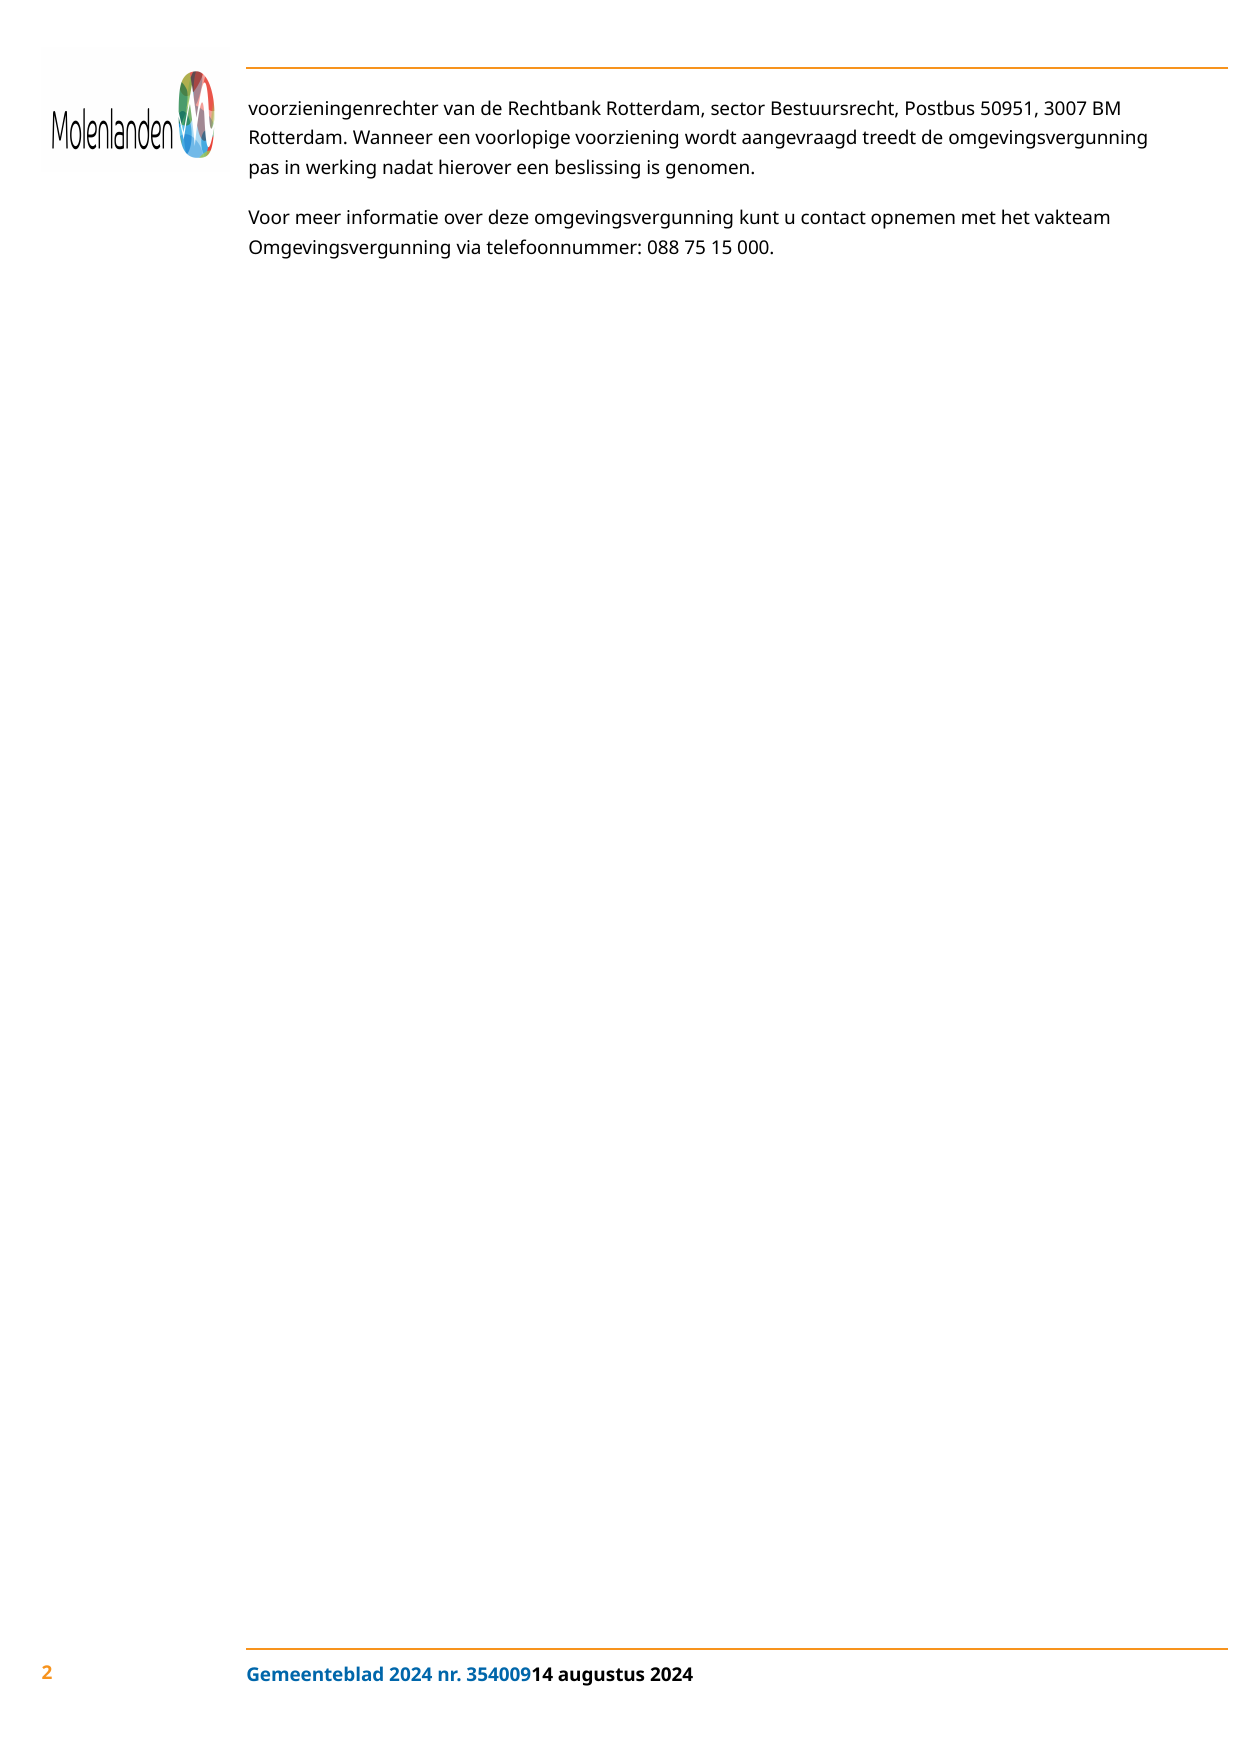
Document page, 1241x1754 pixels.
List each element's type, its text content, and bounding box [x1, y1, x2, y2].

picture [41, 47, 231, 172]
text Voor meer informatie over deze omgevingsvergunning kunt u contact opnemen met het vakteam Omgevingsvergunning via telefoonnummer: 088 75 15 000. [248, 204, 1152, 260]
text voorzieningenrechter van de Rechtbank Rotterdam, sector Bestuursrecht, Postbus 50951, 3007 BM Rotterdam. Wanneer een voorlopige voorziening wordt aangevraagd treedt de omgevingsvergunning pas in werking nadat hierover een beslissing is genomen. [248, 95, 1152, 180]
